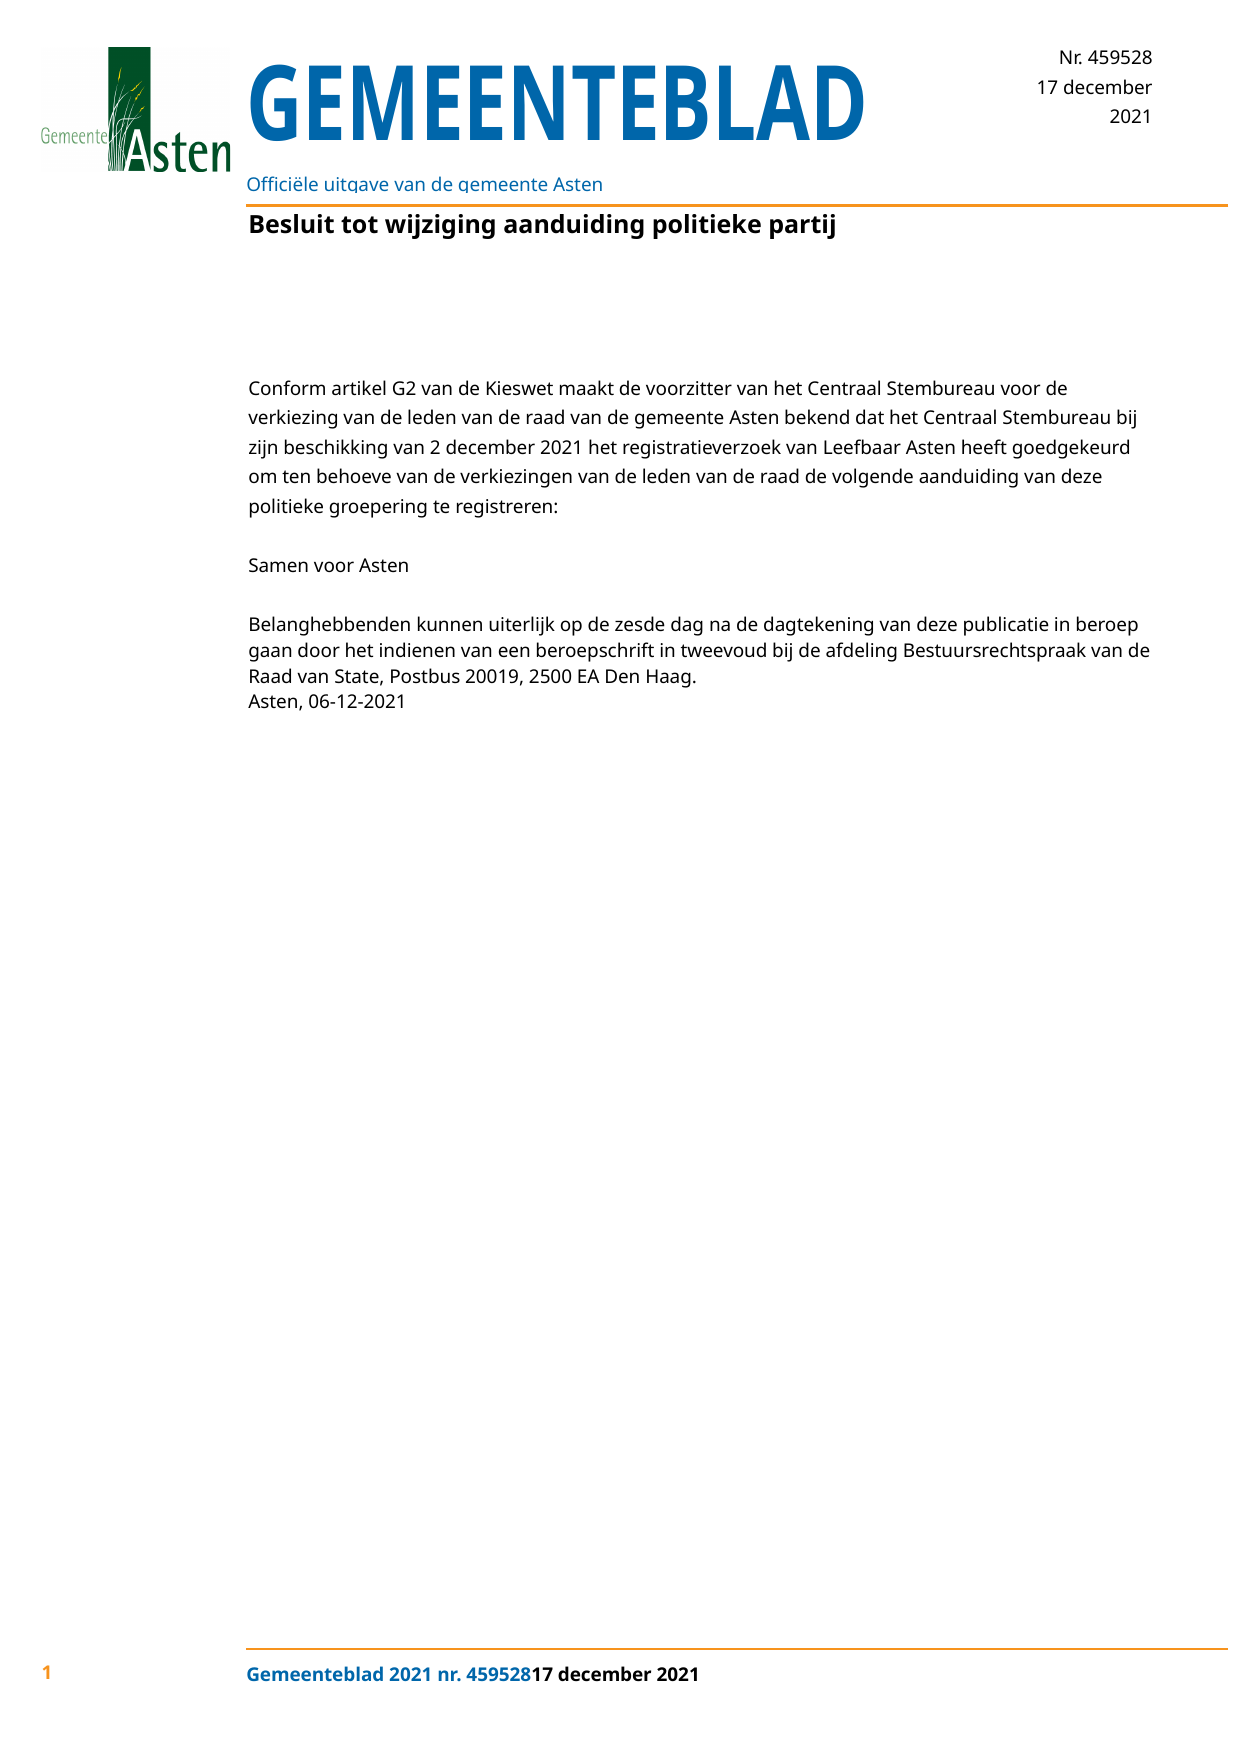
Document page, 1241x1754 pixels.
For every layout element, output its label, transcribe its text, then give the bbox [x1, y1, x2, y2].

text Belanghebbenden kunnen uiterlijk op de zesde dag na de dagtekening van deze publicatie in beroep gaan door het indienen van een beroepschrift in tweevoud bij de afdeling Bestuursrechtspraak van de Raad van State, Postbus 20019, 2500 EA Den Haag. [248, 612, 1152, 689]
text Besluit tot wijziging aanduiding politieke partij [248, 207, 1152, 241]
text Asten, 06-12-2021 [248, 689, 1152, 714]
picture [41, 47, 231, 172]
text Conform artikel G2 van de Kieswet maakt de voorzitter van het Centraal Stembureau voor de verkiezing van de leden van de raad van de gemeente Asten bekend dat het Centraal Stembureau bij zijn beschikking van 2 december 2021 het registratieverzoek van Leefbaar Asten heeft goedgekeurd om ten behoeve van de verkiezingen van de leden van de raad de volgende aanduiding van deze politieke groepering te registreren: [248, 375, 1152, 519]
text Samen voor Asten [248, 552, 1152, 578]
